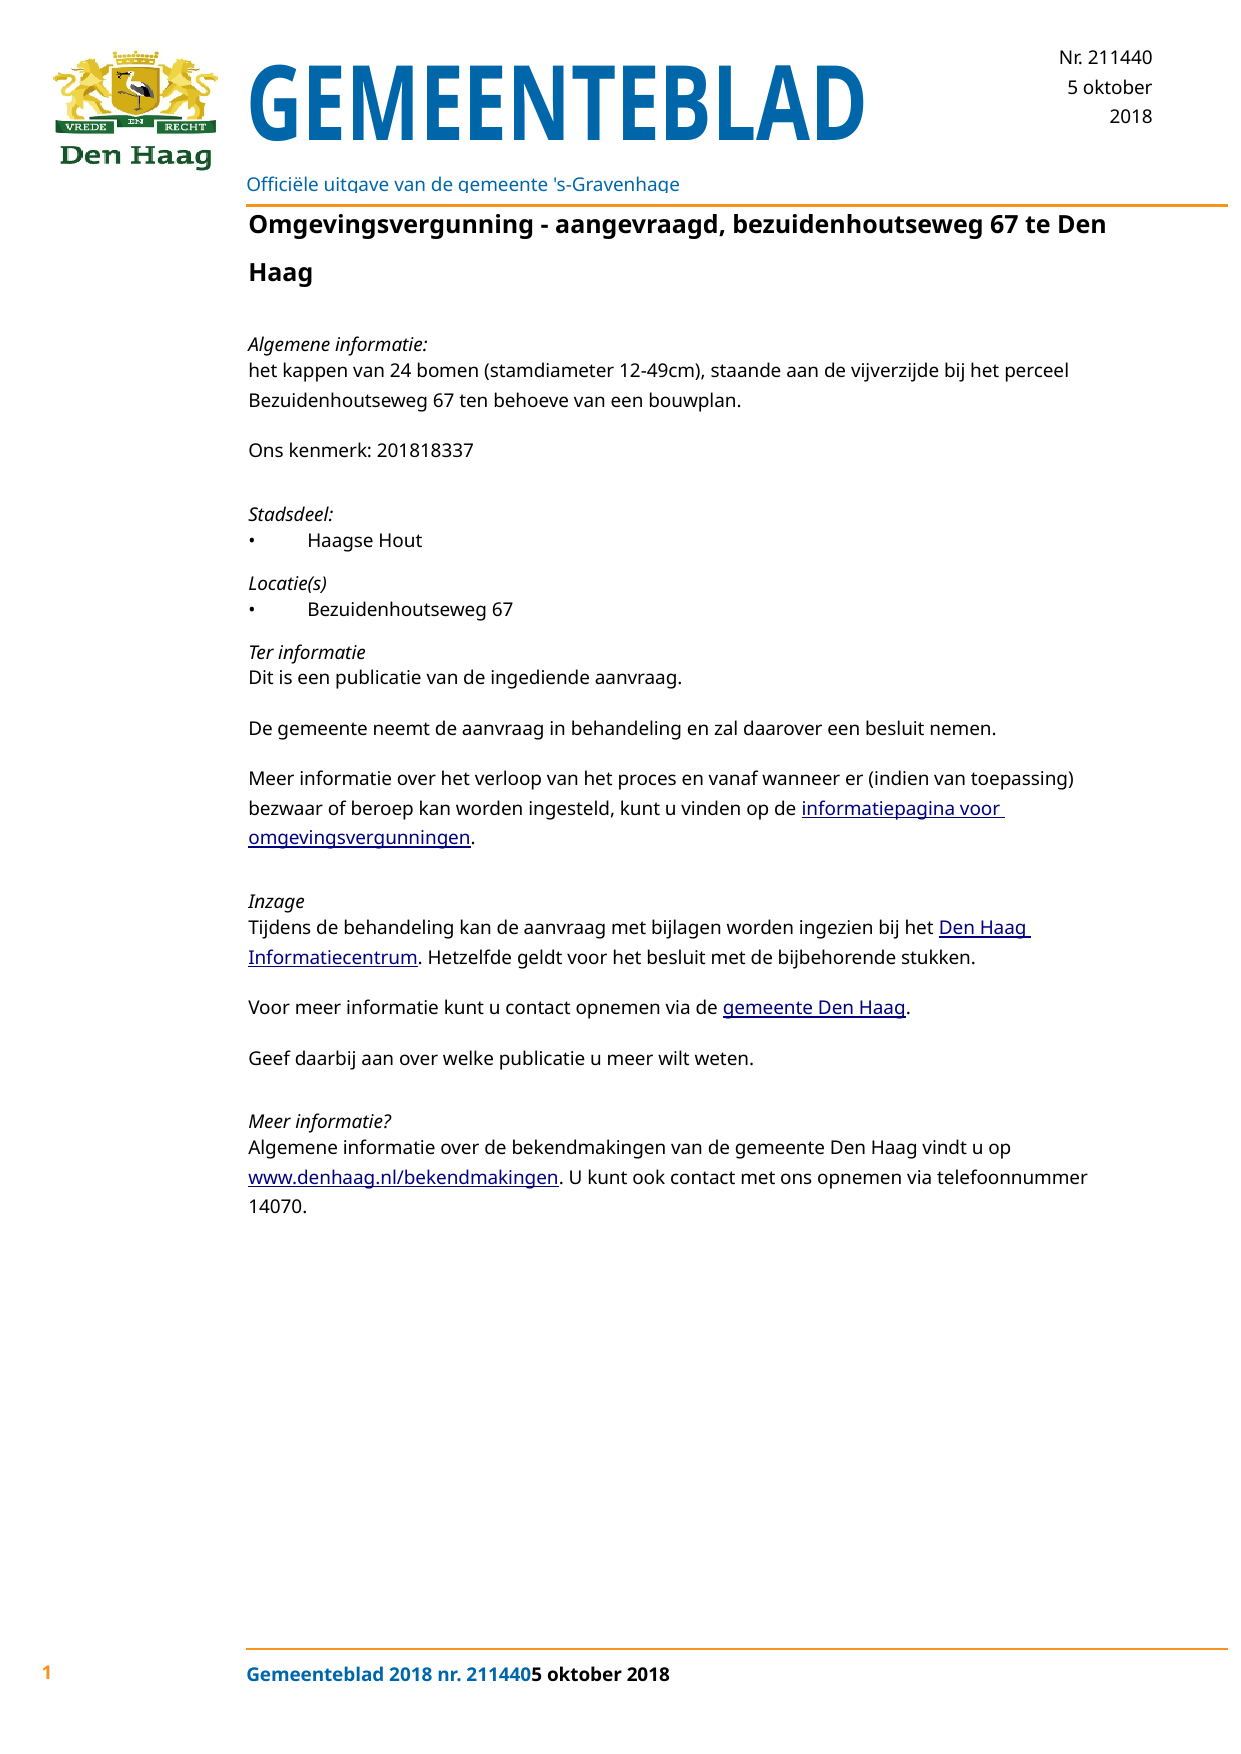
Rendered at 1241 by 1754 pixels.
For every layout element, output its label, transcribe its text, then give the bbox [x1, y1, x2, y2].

text Algemene informatie: [248, 331, 1152, 357]
text het kappen van 24 bomen (stamdiameter 12-49cm), staande aan de vijverzijde bij het perceel Bezuidenhoutseweg 67 ten behoeve van een bouwplan. [248, 357, 1152, 412]
list Haagse Hout [248, 527, 1152, 553]
text Omgevingsvergunning - aangevraagd, bezuidenhoutseweg 67 te Den Haag [248, 207, 1152, 288]
picture [41, 47, 231, 172]
text Ter informatie [248, 639, 1152, 664]
text Tijdens de behandeling kan de aanvraag met bijlagen worden ingezien bij het Den Haag Informatiecentrum. Hetzelfde geldt voor het besluit met de bijbehorende stukken. [248, 914, 1152, 969]
text Locatie(s) [248, 570, 1152, 596]
text Voor meer informatie kunt u contact opnemen via de gemeente Den Haag. [248, 994, 1152, 1020]
text Stadsdeel: [248, 501, 1152, 527]
text Meer informatie? [248, 1109, 1152, 1134]
text De gemeente neemt de aanvraag in behandeling en zal daarover een besluit nemen. [248, 715, 1152, 741]
text Meer informatie over het verloop van het proces en vanaf wanneer er (indien van toepassing) bezwaar of beroep kan worden ingesteld, kunt u vinden op de informatiepagina voor omgevingsvergunningen. [248, 765, 1152, 850]
text Dit is een publicatie van de ingediende aanvraag. [248, 664, 1152, 690]
text Geef daarbij aan over welke publicatie u meer wilt weten. [248, 1045, 1152, 1070]
text Algemene informatie over de bekendmakingen van de gemeente Den Haag vindt u op www.denhaag.nl/bekendmakingen. U kunt ook contact met ons opnemen via telefoonnummer 14070. [248, 1134, 1152, 1219]
list Bezuidenhoutseweg 67 [248, 596, 1152, 621]
text Inzage [248, 888, 1152, 914]
text Ons kenmerk: 201818337 [248, 437, 1152, 463]
